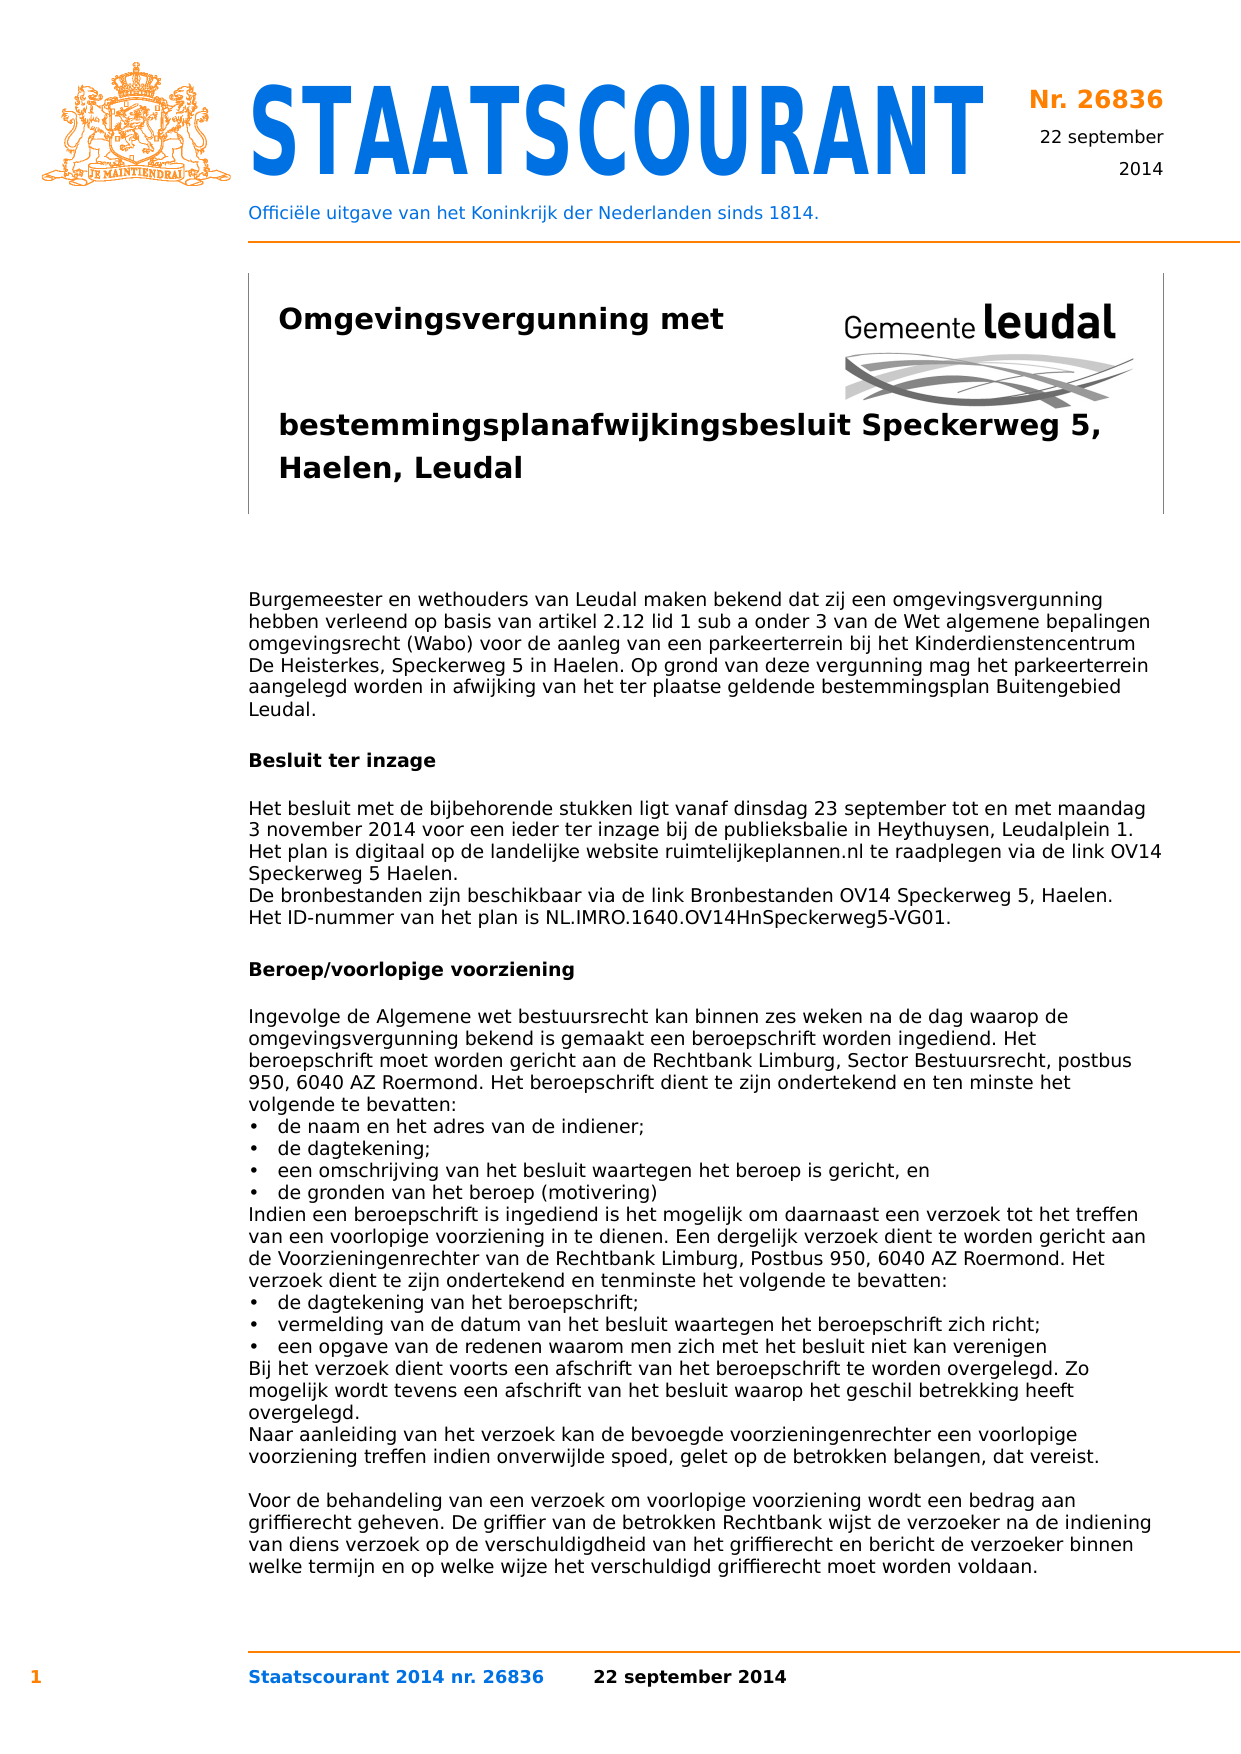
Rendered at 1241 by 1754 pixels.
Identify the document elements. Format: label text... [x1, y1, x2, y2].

text • een opgave van de redenen waarom men zich met het besluit niet kan verenigen [248, 1336, 1163, 1358]
text • de naam en het adres van de indiener; [248, 1116, 1163, 1138]
table_header STAATSCOURANT [248, 62, 998, 203]
text De bronbestanden zijn beschikbaar via de link Bronbestanden OV14 Speckerweg 5, Haelen. [248, 885, 1163, 907]
text • de dagtekening; [248, 1138, 1163, 1160]
subtitle Omgevingsvergunning met bestemmingsplanafwijkingsbesluit Speckerweg 5, Haelen, Leudal [249, 273, 1163, 514]
picture [844, 302, 1134, 409]
text • vermelding van de datum van het besluit waartegen het beroepschrift zich richt; [248, 1314, 1163, 1336]
table_header [25, 62, 248, 241]
text Het ID-nummer van het plan is NL.IMRO.1640.OV14HnSpeckerweg5-VG01. [248, 907, 1163, 929]
text • een omschrijving van het besluit waartegen het beroep is gericht, en [248, 1160, 1163, 1182]
text Bij het verzoek dient voorts een afschrift van het beroepschrift te worden overgelegd. Zo mogelijk wordt tevens een afschrift van het besluit waarop het geschil betrekking heeft overgelegd. [248, 1358, 1163, 1424]
text • de gronden van het beroep (motivering) [248, 1182, 1163, 1204]
table_cell 22 september [998, 121, 1240, 153]
text Indien een beroepschrift is ingediend is het mogelijk om daarnaast een verzoek tot het treffen van een voorlopige voorziening in te dienen. Een dergelijk verzoek dient te worden gericht aan de Voorzieningenrechter van de Rechtbank Limburg, Postbus 950, 6040 AZ Roermond. Het verzoek dient te zijn ondertekend en tenminste het volgende te bevatten: [248, 1204, 1163, 1292]
text • de dagtekening van het beroepschrift; [248, 1292, 1163, 1314]
text Ingevolge de Algemene wet bestuursrecht kan binnen zes weken na de dag waarop de omgevingsvergunning bekend is gemaakt een beroepschrift worden ingediend. Het beroepschrift moet worden gericht aan de Rechtbank Limburg, Sector Bestuursrecht, postbus 950, 6040 AZ Roermond. Het beroepschrift dient te zijn ondertekend en ten minste het volgende te bevatten: [248, 1006, 1163, 1116]
table_cell Officiële uitgave van het Koninkrijk der Nederlanden sinds 1814. [248, 203, 1240, 241]
text Naar aanleiding van het verzoek kan de bevoegde voorzieningenrechter een voorlopige voorziening treffen indien onverwijlde spoed, gelet op de betrokken belangen, dat vereist. [248, 1424, 1163, 1468]
picture [41, 62, 231, 186]
text Voor de behandeling van een verzoek om voorlopige voorziening wordt een bedrag aan griffierecht geheven. De griffier van de betrokken Rechtbank wijst de verzoeker na de indiening van diens verzoek op de verschuldigdheid van het griffierecht en bericht de verzoeker binnen welke termijn en op welke wijze het verschuldigd griffierecht moet worden voldaan. [248, 1490, 1163, 1578]
subtitle Besluit ter inzage [248, 750, 1163, 772]
text Het plan is digitaal op de landelijke website ruimtelijkeplannen.nl te raadplegen via de link OV14 Speckerweg 5 Haelen. [248, 841, 1163, 885]
text Het besluit met de bijbehorende stukken ligt vanaf dinsdag 23 september tot en met maandag 3 november 2014 voor een ieder ter inzage bij de publieksbalie in Heythuysen, Leudalplein 1. [248, 797, 1163, 841]
text Burgemeester en wethouders van Leudal maken bekend dat zij een omgevingsvergunning hebben verleend op basis van artikel 2.12 lid 1 sub a onder 3 van de Wet algemene bepalingen omgevingsrecht (Wabo) voor de aanleg van een parkeerterrein bij het Kinderdienstencentrum De Heisterkes, Speckerweg 5 in Haelen. Op grond van deze vergunning mag het parkeerterrein aangelegd worden in afwijking van het ter plaatse geldende bestemmingsplan Buitengebied Leudal. [248, 588, 1163, 720]
subtitle Beroep/voorlopige voorziening [248, 959, 1163, 981]
table_header Nr. 26836 [998, 62, 1240, 121]
table_cell 2014 [998, 153, 1240, 203]
